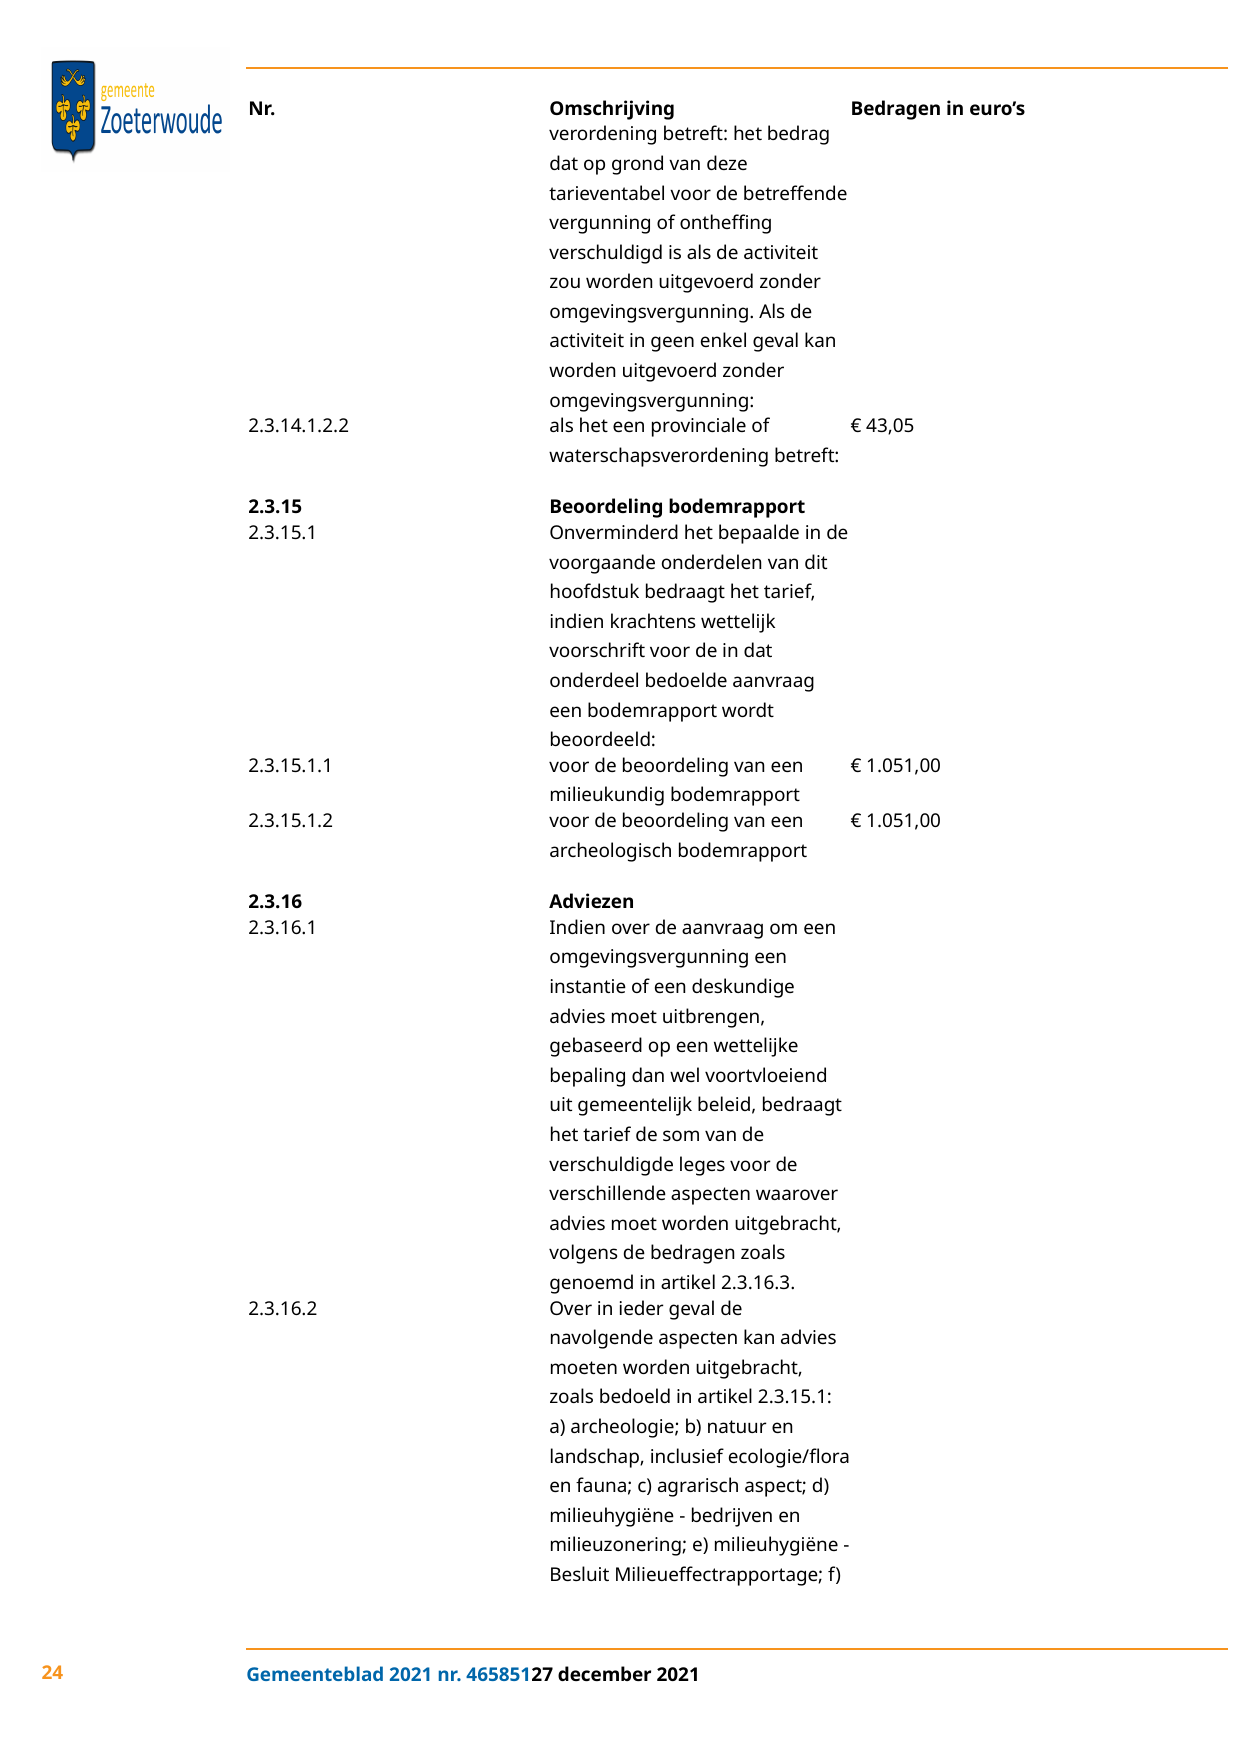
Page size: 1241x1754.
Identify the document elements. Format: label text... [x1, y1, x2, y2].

table_cell [248, 121, 549, 412]
table_cell 2.3.15 [248, 494, 549, 519]
table_cell [850, 121, 1152, 412]
table_cell € 1.051,00 [850, 752, 1152, 807]
table_cell 2.3.15.1 [248, 519, 549, 752]
table_header Bedragen in euro’s [850, 95, 1152, 121]
table_cell 2.3.16 [248, 889, 549, 914]
table_cell voor de beoordeling van een milieukundig bodemrapport [549, 752, 850, 807]
table_cell [850, 863, 1152, 888]
table_cell 2.3.16.2 [248, 1295, 549, 1587]
table_cell [850, 889, 1152, 914]
picture [41, 47, 231, 172]
table_header Nr. [248, 95, 549, 121]
table_cell 2.3.16.1 [248, 914, 549, 1295]
table_cell [248, 468, 549, 493]
table_cell Onverminderd het bepaalde in de voorgaande onderdelen van dit hoofdstuk bedraagt het tarief, indien krachtens wettelijk voorschrift voor de in dat onderdeel bedoelde aanvraag een bodemrapport wordt beoordeeld: [549, 519, 850, 752]
table_cell [850, 494, 1152, 519]
table_cell 2.3.14.1.2.2 [248, 413, 549, 468]
table_cell Indien over de aanvraag om een omgevingsvergunning een instantie of een deskundige advies moet uitbrengen, gebaseerd op een wettelijke bepaling dan wel voortvloeiend uit gemeentelijk beleid, bedraagt het tarief de som van de verschuldigde leges voor de verschillende aspecten waarover advies moet worden uitgebracht, volgens de bedragen zoals genoemd in artikel 2.3.16.3. [549, 914, 850, 1295]
table_cell [850, 468, 1152, 493]
table_cell als het een provinciale of waterschapsverordening betreft: [549, 413, 850, 468]
table_cell € 43,05 [850, 413, 1152, 468]
table_cell [549, 468, 850, 493]
table_cell [850, 1295, 1152, 1587]
table_cell 2.3.15.1.2 [248, 808, 549, 863]
table_cell Adviezen [549, 889, 850, 914]
table_cell 2.3.15.1.1 [248, 752, 549, 807]
table_cell voor de beoordeling van een archeologisch bodemrapport [549, 808, 850, 863]
table_cell [850, 519, 1152, 752]
table_cell [549, 863, 850, 888]
table_cell Over in ieder geval de navolgende aspecten kan advies moeten worden uitgebracht, zoals bedoeld in artikel 2.3.15.1: a) archeologie; b) natuur en landschap, inclusief ecologie/flora en fauna; c) agrarisch aspect; d) milieuhygiëne - bedrijven en milieuzonering; e) milieuhygiëne - Besluit Milieueffectrapportage; f) [549, 1295, 850, 1587]
table_cell € 1.051,00 [850, 808, 1152, 863]
table_cell [850, 914, 1152, 1295]
table_header Omschrijving [549, 95, 850, 121]
table_cell Beoordeling bodemrapport [549, 494, 850, 519]
table_cell verordening betreft: het bedrag dat op grond van deze tarieventabel voor de betreffende vergunning of ontheffing verschuldigd is als de activiteit zou worden uitgevoerd zonder omgevingsvergunning. Als de activiteit in geen enkel geval kan worden uitgevoerd zonder omgevingsvergunning: [549, 121, 850, 412]
table_cell [248, 863, 549, 888]
